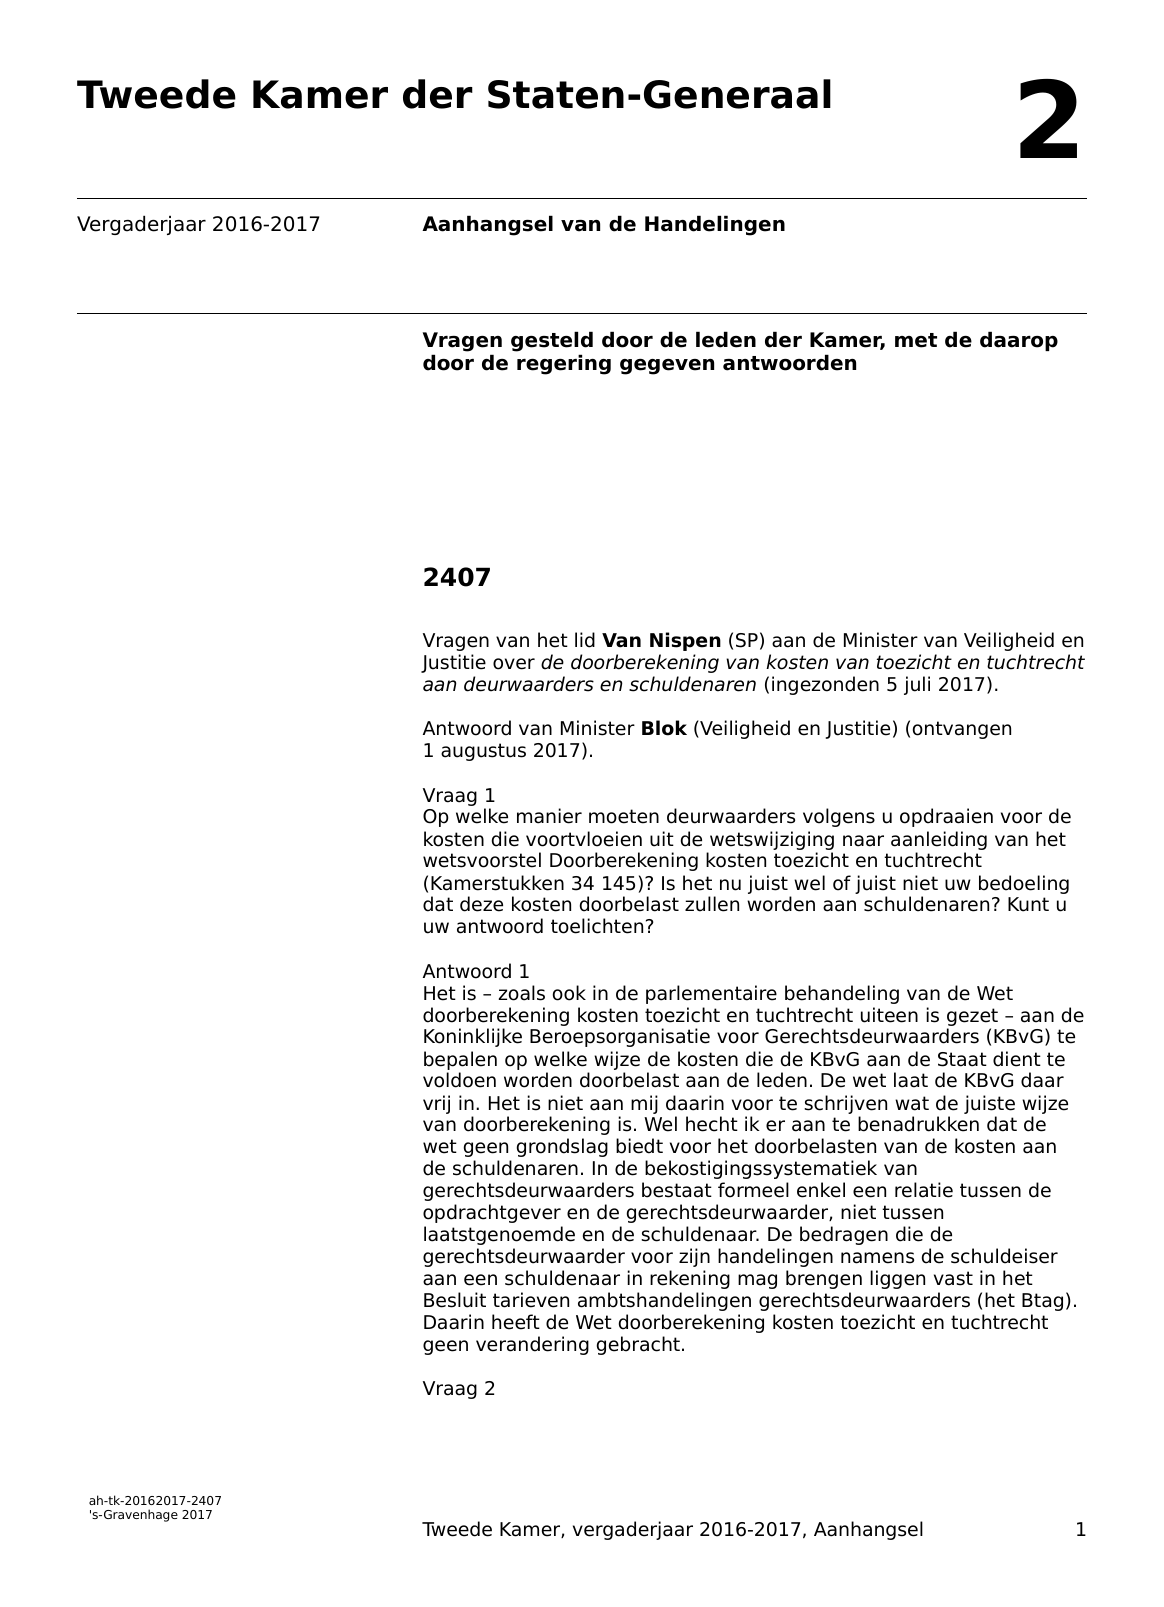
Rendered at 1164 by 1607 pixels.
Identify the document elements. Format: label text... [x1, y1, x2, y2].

text Antwoord 1 [422, 961, 1087, 982]
text Het is – zoals ook in de parlementaire behandeling van de Wet doorberekening kosten toezicht en tuchtrecht uiteen is gezet – aan de Koninklijke Beroepsorganisatie voor Gerechtsdeurwaarders (KBvG) te bepalen op welke wijze de kosten die de KBvG aan de Staat dient te voldoen worden doorbelast aan de leden. De wet laat de KBvG daar vrij in. Het is niet aan mij daarin voor te schrijven wat de juiste wijze van doorberekening is. Wel hecht ik er aan te benadrukken dat de wet geen grondslag biedt voor het doorbelasten van de kosten aan de schuldenaren. In de bekostigingssystematiek van gerechtsdeurwaarders bestaat formeel enkel een relatie tussen de opdrachtgever en de gerechtsdeurwaarder, niet tussen laatstgenoemde en de schuldenaar. De bedragen die de gerechtsdeurwaarder voor zijn handelingen namens de schuldeiser aan een schuldenaar in rekening mag brengen liggen vast in het Besluit tarieven ambtshandelingen gerechtsdeurwaarders (het Btag). Daarin heeft de Wet doorberekening kosten toezicht en tuchtrecht geen verandering gebracht. [422, 982, 1087, 1356]
text 's-Gravenhage 2017 [88, 1508, 323, 1522]
table_cell [77, 314, 422, 375]
table_cell Vergaderjaar 2016-2017 [77, 199, 422, 313]
table_cell Aanhangsel van de Handelingen [422, 199, 1087, 313]
text Op welke manier moeten deurwaarders volgens u opdraaien voor de kosten die voortvloeien uit de wetswijziging naar aanleiding van het wetsvoorstel Doorberekening kosten toezicht en tuchtrecht (Kamerstukken 34 145)? Is het nu juist wel of juist niet uw bedoeling dat deze kosten doorbelast zullen worden aan schuldenaren? Kunt u uw antwoord toelichten? [422, 806, 1087, 938]
text Antwoord van Minister Blok (Veiligheid en Justitie) (ontvangen 1 augustus 2017). [422, 718, 1087, 762]
table_header Tweede Kamer der Staten-Generaal [77, 59, 886, 198]
text Vragen van het lid Van Nispen (SP) aan de Minister van Veiligheid en Justitie over de doorberekening van kosten van toezicht en tuchtrecht aan deurwaarders en schuldenaren (ingezonden 5 juli 2017). [422, 630, 1087, 696]
table_cell Vragen gesteld door de leden der Kamer, met de daarop door de regering gegeven antwoorden [422, 314, 1087, 375]
text 2407 [422, 563, 1087, 592]
text Vraag 2 [422, 1378, 1087, 1400]
text Vraag 1 [422, 784, 1087, 806]
table_header 2 [886, 59, 1087, 198]
text ah-tk-20162017-2407 [88, 1494, 323, 1508]
